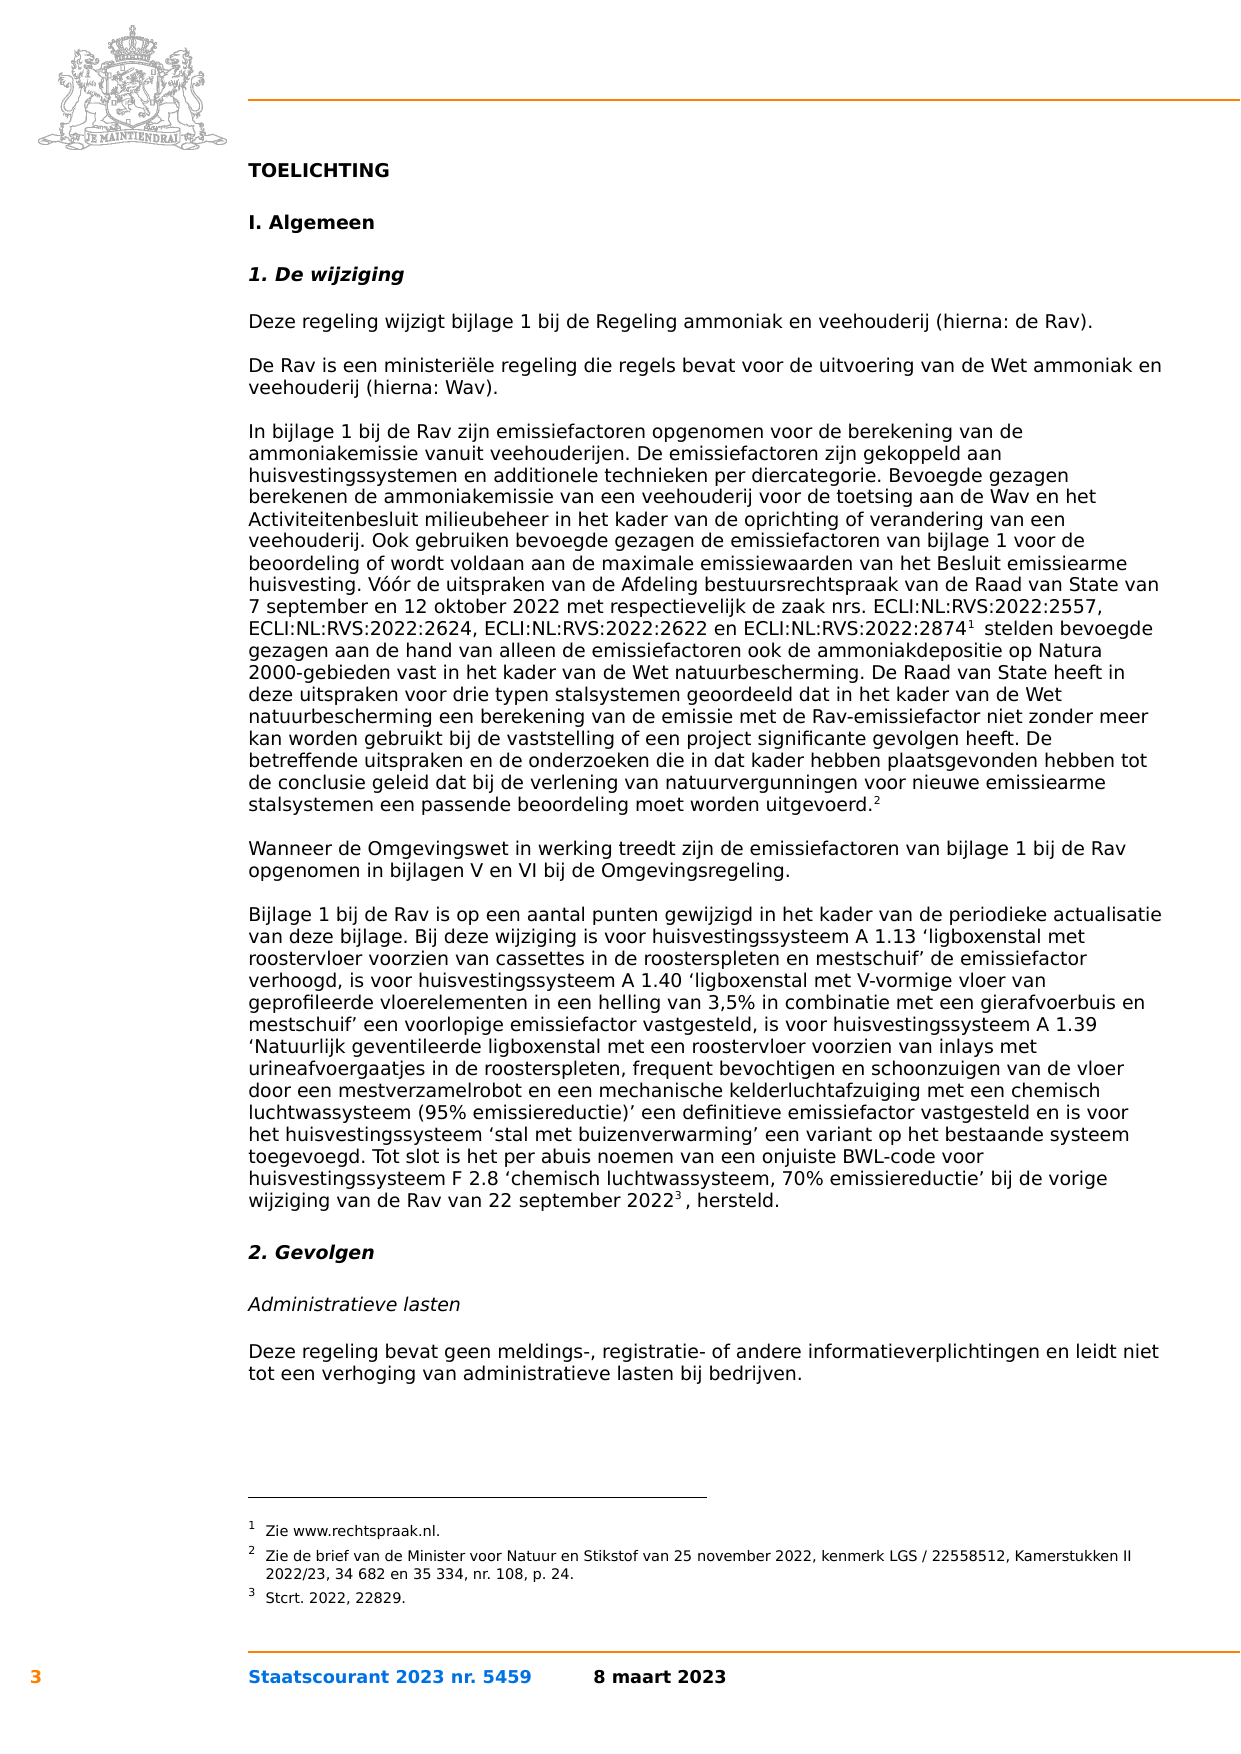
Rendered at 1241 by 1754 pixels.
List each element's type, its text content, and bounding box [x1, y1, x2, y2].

text Stcrt. 2022, 22829. [248, 1586, 1163, 1608]
subtitle 2. Gevolgen [248, 1242, 1163, 1263]
text In bijlage 1 bij de Rav zijn emissiefactoren opgenomen voor de berekening van de ammoniakemissie vanuit veehouderijen. De emissiefactoren zijn gekoppeld aan huisvestingssystemen en additionele technieken per diercategorie. Bevoegde gezagen berekenen de ammoniakemissie van een veehouderij voor de toetsing aan de Wav en het Activiteitenbesluit milieubeheer in het kader van de oprichting of verandering van een veehouderij. Ook gebruiken bevoegde gezagen de emissiefactoren van bijlage 1 voor de beoordeling of wordt voldaan aan de maximale emissiewaarden van het Besluit emissiearme huisvesting. Vóór de uitspraken van de Afdeling bestuursrechtspraak van de Raad van State van 7 september en 12 oktober 2022 met respectievelijk de zaak nrs. ECLI:NL:RVS:2022:2557, ECLI:NL:RVS:2022:2624, ECLI:NL:RVS:2022:2622 en ECLI:NL:RVS:2022:2874 stelden bevoegde gezagen aan de hand van alleen de emissiefactoren ook de ammoniakdepositie op Natura 2000-gebieden vast in het kader van de Wet natuurbescherming. De Raad van State heeft in deze uitspraken voor drie typen stalsystemen geoordeeld dat in het kader van de Wet natuurbescherming een berekening van de emissie met de Rav-emissiefactor niet zonder meer kan worden gebruikt bij de vaststelling of een project significante gevolgen heeft. De betreffende uitspraken en de onderzoeken die in dat kader hebben plaatsgevonden hebben tot de conclusie geleid dat bij de verlening van natuurvergunningen voor nieuwe emissiearme stalsystemen een passende beoordeling moet worden uitgevoerd. [248, 421, 1163, 816]
picture [38, 25, 227, 150]
subtitle Administratieve lasten [248, 1293, 1163, 1316]
text Wanneer de Omgevingswet in werking treedt zijn de emissiefactoren van bijlage 1 bij de Rav opgenomen in bijlagen V en VI bij de Omgevingsregeling. [248, 838, 1163, 882]
text De Rav is een ministeriële regeling die regels bevat voor de uitvoering van de Wet ammoniak en veehouderij (hierna: Wav). [248, 355, 1163, 399]
subtitle 1. De wijziging [248, 264, 1163, 286]
subtitle TOELICHTING [248, 160, 1163, 182]
subtitle I. Algemeen [248, 212, 1163, 234]
text Zie de brief van de Minister voor Natuur en Stikstof van 25 november 2022, kenmerk LGS / 22558512, Kamerstukken II 2022/23, 34 682 en 35 334, nr. 108, p. 24. [248, 1544, 1163, 1583]
text Zie www.rechtspraak.nl. [248, 1519, 1163, 1541]
text Deze regeling wijzigt bijlage 1 bij de Regeling ammoniak en veehouderij (hierna: de Rav). [248, 311, 1163, 333]
text Deze regeling bevat geen meldings-, registratie- of andere informatieverplichtingen en leidt niet tot een verhoging van administratieve lasten bij bedrijven. [248, 1341, 1163, 1384]
text Bijlage 1 bij de Rav is op een aantal punten gewijzigd in het kader van de periodieke actualisatie van deze bijlage. Bij deze wijziging is voor huisvestingssysteem A 1.13 ‘ligboxenstal met roostervloer voorzien van cassettes in de roosterspleten en mestschuif’ de emissiefactor verhoogd, is voor huisvestingssysteem A 1.40 ‘ligboxenstal met V-vormige vloer van geprofileerde vloerelementen in een helling van 3,5% in combinatie met een gierafvoerbuis en mestschuif’ een voorlopige emissiefactor vastgesteld, is voor huisvestingssysteem A 1.39 ‘Natuurlijk geventileerde ligboxenstal met een roostervloer voorzien van inlays met urineafvoergaatjes in de roosterspleten, frequent bevochtigen en schoonzuigen van de vloer door een mestverzamelrobot en een mechanische kelderluchtafzuiging met een chemisch luchtwassysteem (95% emissiereductie)’ een definitieve emissiefactor vastgesteld en is voor het huisvestingssysteem ‘stal met buizenverwarming’ een variant op het bestaande systeem toegevoegd. Tot slot is het per abuis noemen van een onjuiste BWL-code voor huisvestingssysteem F 2.8 ‘chemisch luchtwassysteem, 70% emissiereductie’ bij de vorige wijziging van de Rav van 22 september 2022, hersteld. [248, 904, 1163, 1212]
